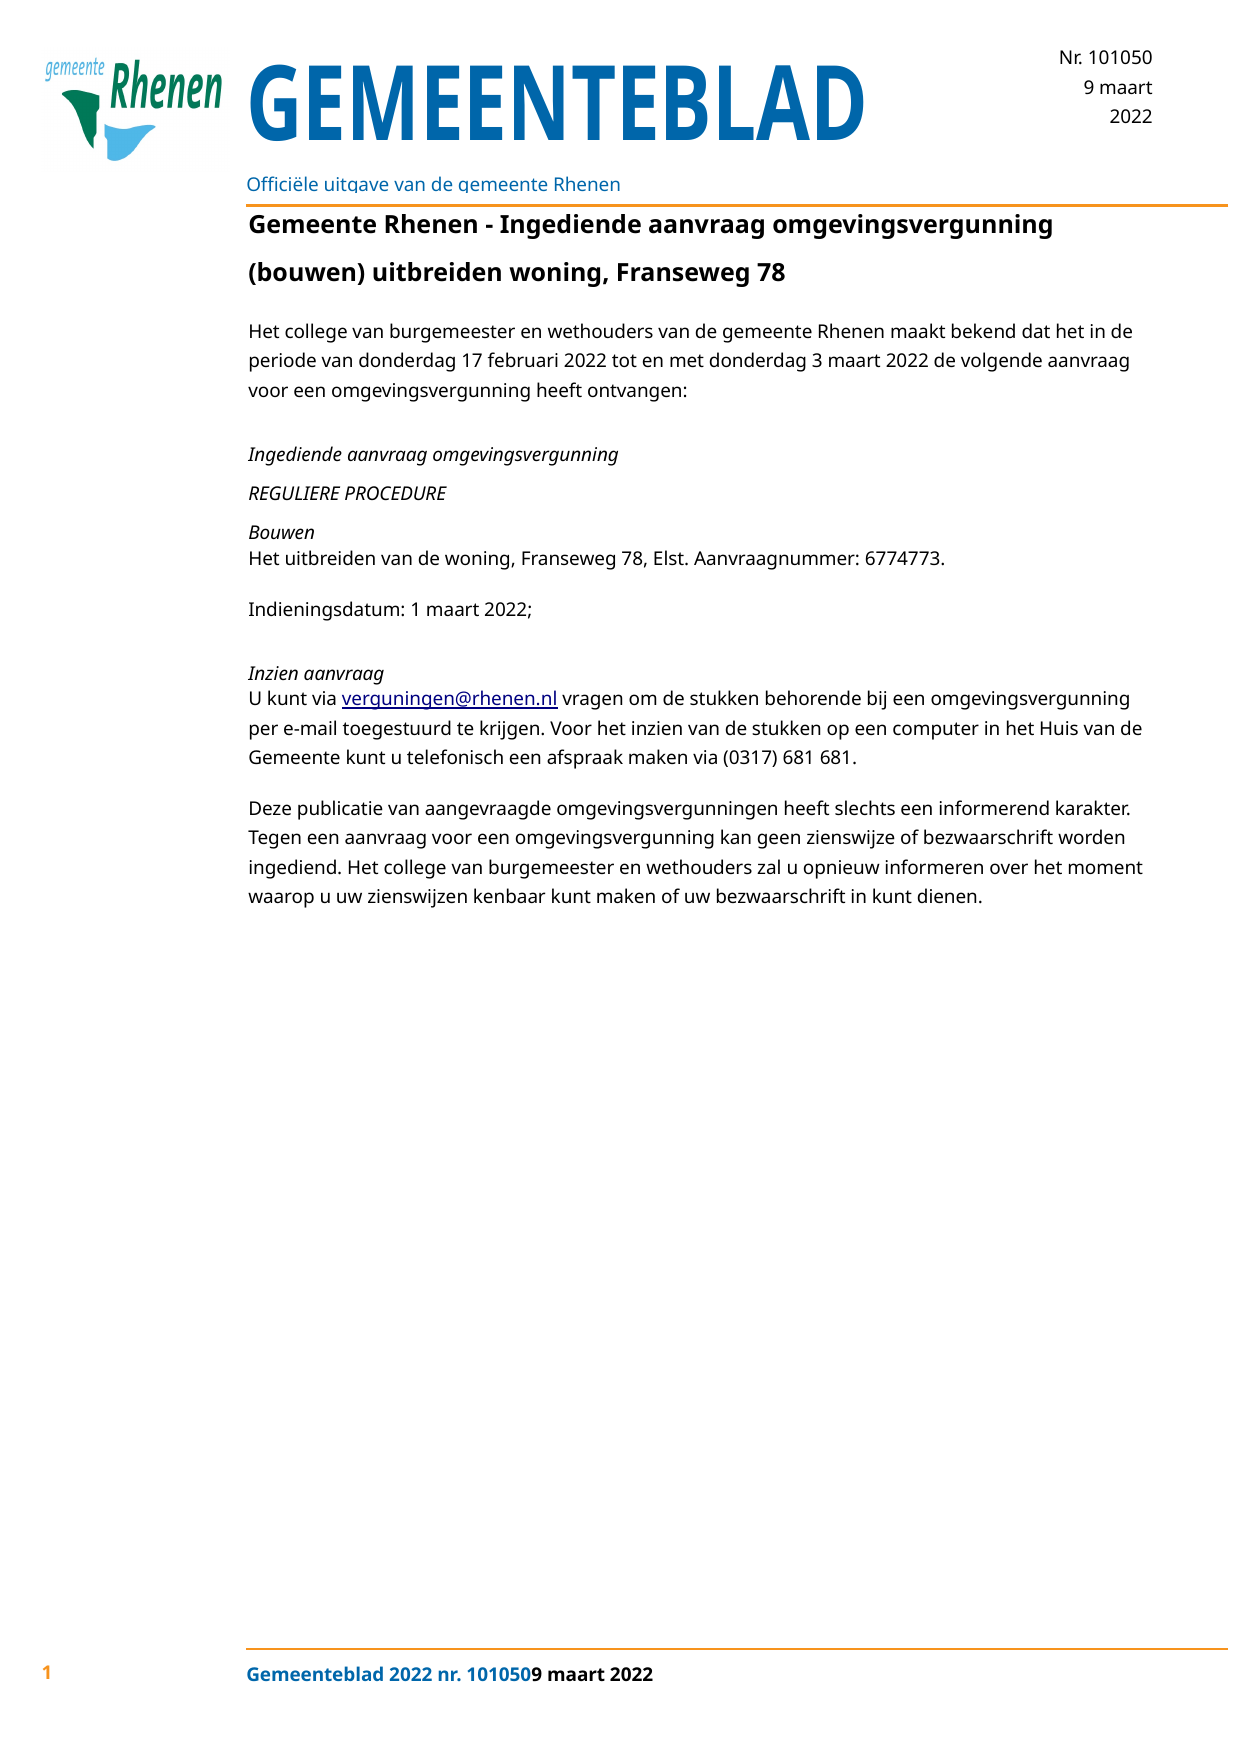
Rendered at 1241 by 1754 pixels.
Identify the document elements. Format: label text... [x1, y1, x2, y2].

text Indieningsdatum: 1 maart 2022; [248, 596, 1152, 621]
text Inzien aanvraag [248, 660, 1152, 685]
text REGULIERE PROCEDURE [248, 480, 1152, 506]
text U kunt via verguningen@rhenen.nl vragen om de stukken behorende bij een omgevingsvergunning per e-mail toegestuurd te krijgen. Voor het inzien van de stukken op een computer in het Huis van de Gemeente kunt u telefonisch een afspraak maken via (0317) 681 681. [248, 685, 1152, 770]
picture [41, 47, 231, 172]
text Gemeente Rhenen - Ingediende aanvraag omgevingsvergunning (bouwen) uitbreiden woning, Franseweg 78 [248, 207, 1152, 288]
text Ingediende aanvraag omgevingsvergunning [248, 441, 1152, 467]
text Deze publicatie van aangevraagde omgevingsvergunningen heeft slechts een informerend karakter. Tegen een aanvraag voor een omgevingsvergunning kan geen zienswijze of bezwaarschrift worden ingediend. Het college van burgemeester en wethouders zal u opnieuw informeren over het moment waarop u uw zienswijzen kenbaar kunt maken of uw bezwaarschrift in kunt dienen. [248, 795, 1152, 909]
text Het college van burgemeester en wethouders van de gemeente Rhenen maakt bekend dat het in de periode van donderdag 17 februari 2022 tot en met donderdag 3 maart 2022 de volgende aanvraag voor een omgevingsvergunning heeft ontvangen: [248, 318, 1152, 403]
text Bouwen [248, 519, 1152, 545]
text Het uitbreiden van de woning, Franseweg 78, Elst. Aanvraagnummer: 6774773. [248, 545, 1152, 571]
